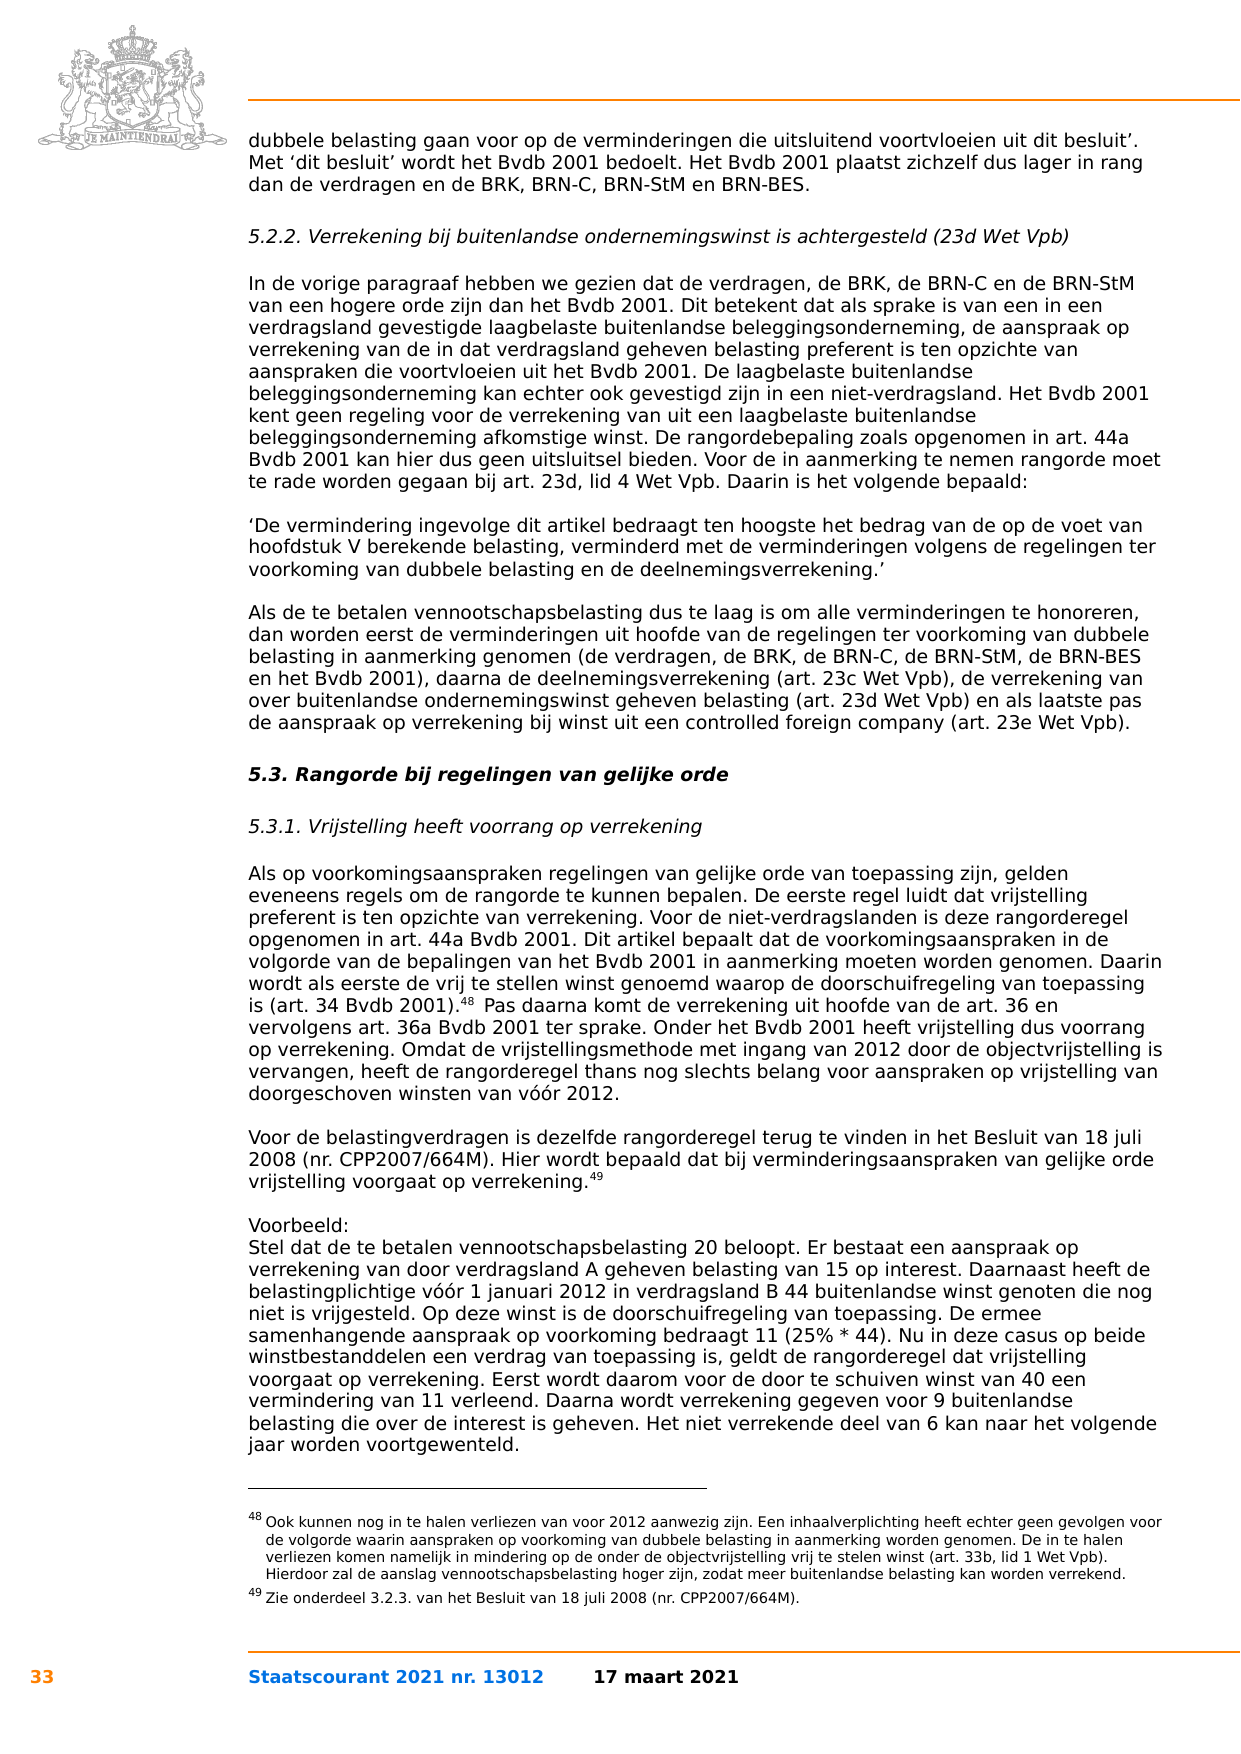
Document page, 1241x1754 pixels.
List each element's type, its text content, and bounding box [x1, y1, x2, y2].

text Voor de belastingverdragen is dezelfde rangorderegel terug te vinden in het Besluit van 18 juli 2008 (nr. CPP2007/664M). Hier wordt bepaald dat bij verminderingsaanspraken van gelijke orde vrijstelling voorgaat op verrekening. [248, 1127, 1163, 1193]
text Als de te betalen vennootschapsbelasting dus te laag is om alle verminderingen te honoreren, dan worden eerst de verminderingen uit hoofde van de regelingen ter voorkoming van dubbele belasting in aanmerking genomen (de verdragen, de BRK, de BRN-C, de BRN-StM, de BRN-BES en het Bvdb 2001), daarna de deelnemingsverrekening (art. 23c Wet Vpb), de verrekening van over buitenlandse ondernemingswinst geheven belasting (art. 23d Wet Vpb) en als laatste pas de aanspraak op verrekening bij winst uit een controlled foreign company (art. 23e Wet Vpb). [248, 602, 1163, 734]
text Ook kunnen nog in te halen verliezen van voor 2012 aanwezig zijn. Een inhaalverplichting heeft echter geen gevolgen voor de volgorde waarin aanspraken op voorkoming van dubbele belasting in aanmerking worden genomen. De in te halen verliezen komen namelijk in mindering op de onder de objectvrijstelling vrij te stelen winst (art. 33b, lid 1 Wet Vpb). Hierdoor zal de aanslag vennootschapsbelasting hoger zijn, zodat meer buitenlandse belasting kan worden verrekend. [248, 1510, 1163, 1583]
text dubbele belasting gaan voor op de verminderingen die uitsluitend voortvloeien uit dit besluit’. Met ‘dit besluit’ wordt het Bvdb 2001 bedoelt. Het Bvdb 2001 plaatst zichzelf dus lager in rang dan de verdragen en de BRK, BRN-C, BRN-StM en BRN-BES. [248, 130, 1163, 196]
text Voorbeeld: [248, 1214, 1163, 1237]
text In de vorige paragraaf hebben we gezien dat de verdragen, de BRK, de BRN-C en de BRN-StM van een hogere orde zijn dan het Bvdb 2001. Dit betekent dat als sprake is van een in een verdragsland gevestigde laagbelaste buitenlandse beleggingsonderneming, de aanspraak op verrekening van de in dat verdragsland geheven belasting preferent is ten opzichte van aanspraken die voortvloeien uit het Bvdb 2001. De laagbelaste buitenlandse beleggingsonderneming kan echter ook gevestigd zijn in een niet-verdragsland. Het Bvdb 2001 kent geen regeling voor de verrekening van uit een laagbelaste buitenlandse beleggingsonderneming afkomstige winst. De rangordebepaling zoals opgenomen in art. 44a Bvdb 2001 kan hier dus geen uitsluitsel bieden. Voor de in aanmerking te nemen rangorde moet te rade worden gegaan bij art. 23d, lid 4 Wet Vpb. Daarin is het volgende bepaald: [248, 273, 1163, 493]
text Als op voorkomingsaanspraken regelingen van gelijke orde van toepassing zijn, gelden eveneens regels om de rangorde te kunnen bepalen. De eerste regel luidt dat vrijstelling preferent is ten opzichte van verrekening. Voor de niet-verdragslanden is deze rangorderegel opgenomen in art. 44a Bvdb 2001. Dit artikel bepaalt dat de voorkomingsaanspraken in de volgorde van de bepalingen van het Bvdb 2001 in aanmerking moeten worden genomen. Daarin wordt als eerste de vrij te stellen winst genoemd waarop de doorschuifregeling van toepassing is (art. 34 Bvdb 2001). Pas daarna komt de verrekening uit hoofde van de art. 36 en vervolgens art. 36a Bvdb 2001 ter sprake. Onder het Bvdb 2001 heeft vrijstelling dus voorrang op verrekening. Omdat de vrijstellingsmethode met ingang van 2012 door de objectvrijstelling is vervangen, heeft de rangorderegel thans nog slechts belang voor aanspraken op vrijstelling van doorgeschoven winsten van vóór 2012. [248, 863, 1163, 1105]
text Stel dat de te betalen vennootschapsbelasting 20 beloopt. Er bestaat een aanspraak op verrekening van door verdragsland A geheven belasting van 15 op interest. Daarnaast heeft de belastingplichtige vóór 1 januari 2012 in verdragsland B 44 buitenlandse winst genoten die nog niet is vrijgesteld. Op deze winst is de doorschuifregeling van toepassing. De ermee samenhangende aanspraak op voorkoming bedraagt 11 (25% * 44). Nu in deze casus op beide winstbestanddelen een verdrag van toepassing is, geldt de rangorderegel dat vrijstelling voorgaat op verrekening. Eerst wordt daarom voor de door te schuiven winst van 40 een vermindering van 11 verleend. Daarna wordt verrekening gegeven voor 9 buitenlandse belasting die over de interest is geheven. Het niet verrekende deel van 6 kan naar het volgende jaar worden voortgewenteld. [248, 1237, 1163, 1456]
subtitle 5.3. Rangorde bij regelingen van gelijke orde [248, 764, 1163, 786]
subtitle 5.3.1. Vrijstelling heeft voorrang op verrekening [248, 816, 1163, 838]
subtitle 5.2.2. Verrekening bij buitenlandse ondernemingswinst is achtergesteld (23d Wet Vpb) [248, 226, 1163, 248]
text ‘De vermindering ingevolge dit artikel bedraagt ten hoogste het bedrag van de op de voet van hoofdstuk V berekende belasting, verminderd met de verminderingen volgens de regelingen ter voorkoming van dubbele belasting en de deelnemingsverrekening.’ [248, 514, 1163, 580]
text Zie onderdeel 3.2.3. van het Besluit van 18 juli 2008 (nr. CPP2007/664M). [248, 1586, 1163, 1608]
picture [38, 25, 227, 150]
